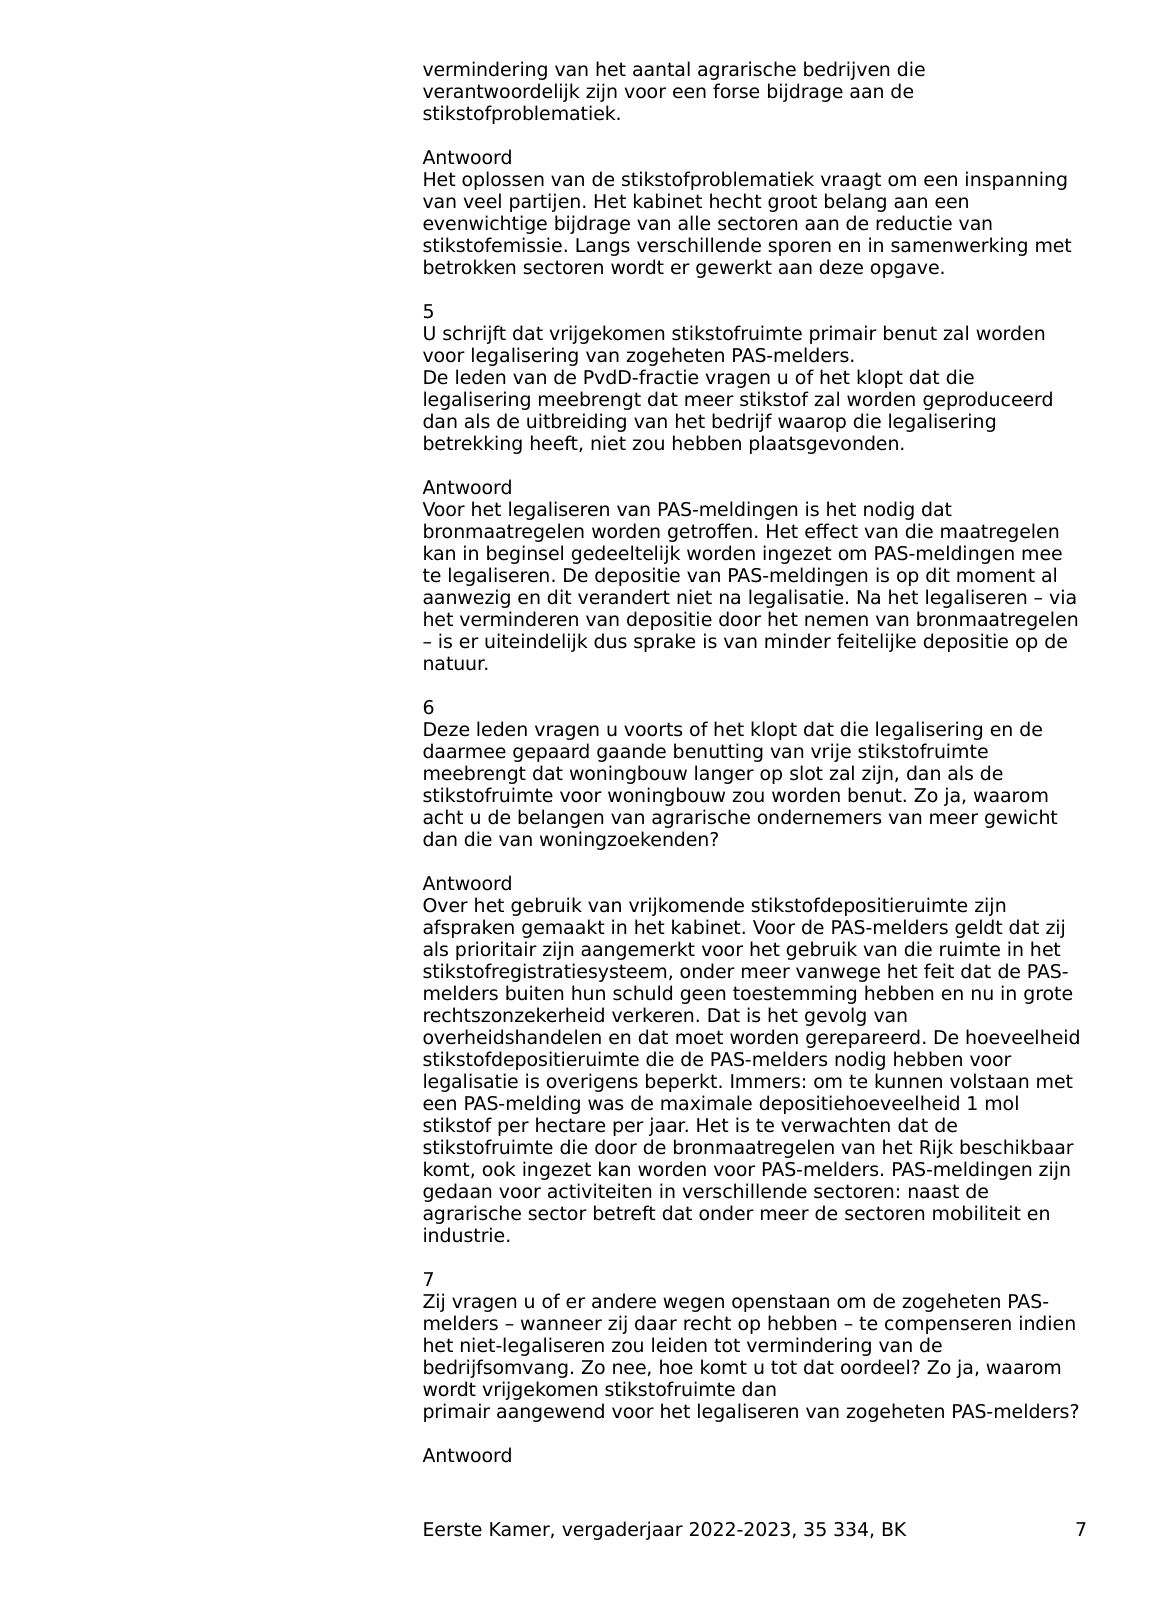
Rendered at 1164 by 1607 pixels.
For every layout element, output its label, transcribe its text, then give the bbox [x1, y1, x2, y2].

text Over het gebruik van vrijkomende stikstofdepositieruimte zijn afspraken gemaakt in het kabinet. Voor de PAS-melders geldt dat zij als prioritair zijn aangemerkt voor het gebruik van die ruimte in het stikstofregistratiesysteem, onder meer vanwege het feit dat de PAS-melders buiten hun schuld geen toestemming hebben en nu in grote rechtszonzekerheid verkeren. Dat is het gevolg van overheidshandelen en dat moet worden gerepareerd. De hoeveelheid stikstofdepositieruimte die de PAS-melders nodig hebben voor legalisatie is overigens beperkt. Immers: om te kunnen volstaan met een PAS-melding was de maximale depositiehoeveelheid 1 mol stikstof per hectare per jaar. Het is te verwachten dat de stikstofruimte die door de bronmaatregelen van het Rijk beschikbaar komt, ook ingezet kan worden voor PAS-melders. PAS-meldingen zijn gedaan voor activiteiten in verschillende sectoren: naast de agrarische sector betreft dat onder meer de sectoren mobiliteit en industrie. [422, 895, 1087, 1247]
text Het oplossen van de stikstofproblematiek vraagt om een inspanning van veel partijen. Het kabinet hecht groot belang aan een evenwichtige bijdrage van alle sectoren aan de reductie van stikstofemissie. Langs verschillende sporen en in samenwerking met betrokken sectoren wordt er gewerkt aan deze opgave. [422, 169, 1087, 279]
text Antwoord [422, 477, 1087, 499]
text Voor het legaliseren van PAS-meldingen is het nodig dat bronmaatregelen worden getroffen. Het effect van die maatregelen kan in beginsel gedeeltelijk worden ingezet om PAS-meldingen mee te legaliseren. De depositie van PAS-meldingen is op dit moment al aanwezig en dit verandert niet na legalisatie. Na het legaliseren – via het verminderen van depositie door het nemen van bronmaatregelen – is er uiteindelijk dus sprake is van minder feitelijke depositie op de natuur. [422, 499, 1087, 675]
text Zij vragen u of er andere wegen openstaan om de zogeheten PAS-melders – wanneer zij daar recht op hebben – te compenseren indien het niet-legaliseren zou leiden tot vermindering van de bedrijfsomvang. Zo nee, hoe komt u tot dat oordeel? Zo ja, waarom wordt vrijgekomen stikstofruimte dan [422, 1291, 1087, 1401]
text Antwoord [422, 1445, 1087, 1467]
text De leden van de PvdD-fractie vragen u of het klopt dat die legalisering meebrengt dat meer stikstof zal worden geproduceerd dan als de uitbreiding van het bedrijf waarop die legalisering betrekking heeft, niet zou hebben plaatsgevonden. [422, 367, 1087, 455]
text primair aangewend voor het legaliseren van zogeheten PAS-melders? [422, 1401, 1087, 1423]
text 5 [422, 301, 1087, 323]
text U schrijft dat vrijgekomen stikstofruimte primair benut zal worden voor legalisering van zogeheten PAS-melders. [422, 323, 1087, 367]
text 7 [422, 1269, 1087, 1291]
text 6 [422, 697, 1087, 719]
text Deze leden vragen u voorts of het klopt dat die legalisering en de daarmee gepaard gaande benutting van vrije stikstofruimte meebrengt dat woningbouw langer op slot zal zijn, dan als de stikstofruimte voor woningbouw zou worden benut. Zo ja, waarom acht u de belangen van agrarische ondernemers van meer gewicht dan die van woningzoekenden? [422, 719, 1087, 851]
text Antwoord [422, 873, 1087, 895]
text vermindering van het aantal agrarische bedrijven die verantwoordelijk zijn voor een forse bijdrage aan de stikstofproblematiek. [422, 59, 1087, 125]
text Antwoord [422, 147, 1087, 169]
